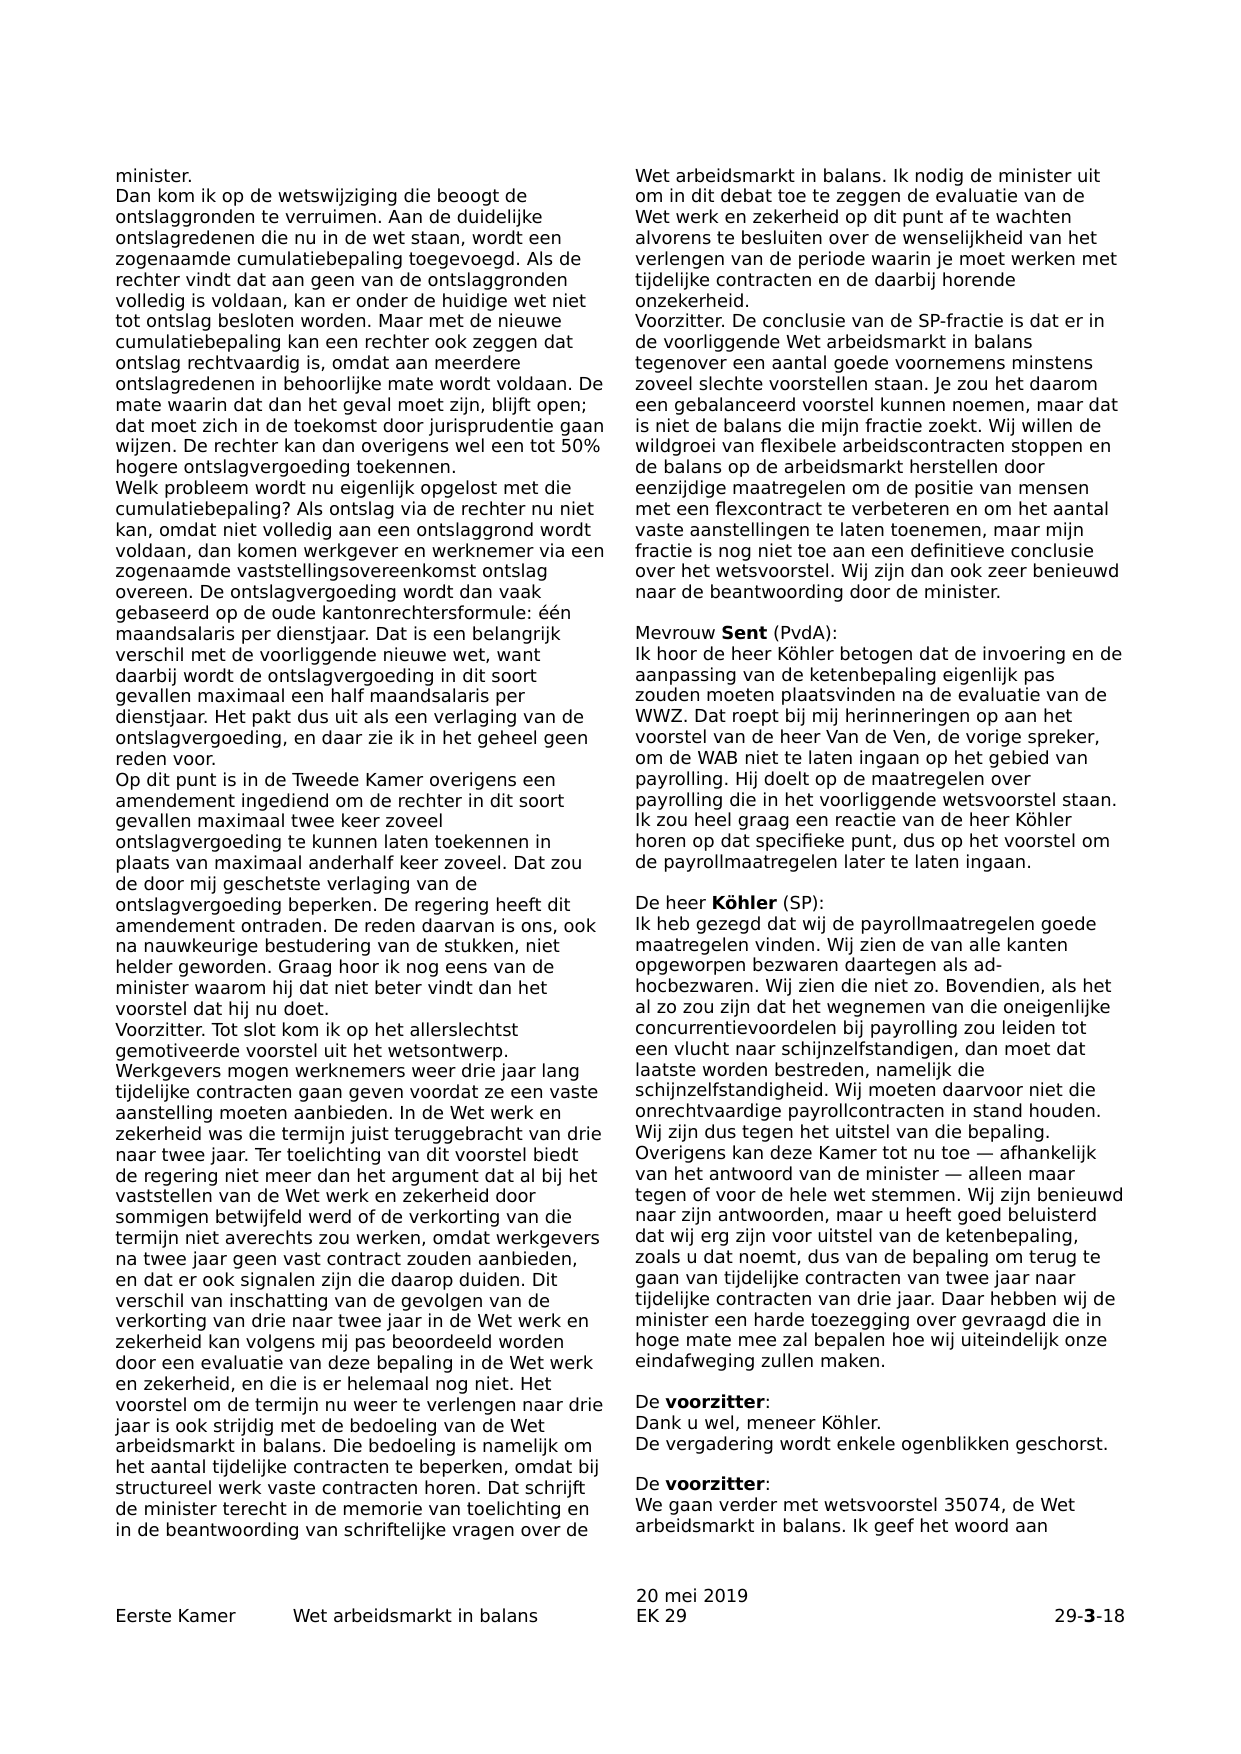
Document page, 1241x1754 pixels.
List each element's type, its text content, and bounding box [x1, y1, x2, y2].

text minister. [115, 165, 605, 186]
text De heer Köhler (SP): [635, 893, 1125, 913]
text Dank u wel, meneer Köhler. [635, 1412, 1125, 1433]
text Mevrouw Sent (PvdA): [635, 623, 1125, 643]
text We gaan verder met wetsvoorstel 35074, de Wet arbeidsmarkt in balans. Ik geef het woord aan [635, 1495, 1125, 1537]
text De voorzitter: [635, 1392, 1125, 1412]
text De voorzitter: [635, 1474, 1125, 1495]
text Op dit punt is in de Tweede Kamer overigens een amendement ingediend om de rechter in dit soort gevallen maximaal twee keer zoveel ontslagvergoeding te kunnen laten toekennen in plaats van maximaal anderhalf keer zoveel. Dat zou de door mij geschetste verlaging van de ontslagvergoeding beperken. De regering heeft dit amendement ontraden. De reden daarvan is ons, ook na nauwkeurige bestudering van de stukken, niet helder geworden. Graag hoor ik nog eens van de minister waarom hij dat niet beter vindt dan het voorstel dat hij nu doet. [115, 769, 605, 1019]
text De vergadering wordt enkele ogenblikken geschorst. [635, 1433, 1125, 1454]
text Wet arbeidsmarkt in balans. Ik nodig de minister uit om in dit debat toe te zeggen de evaluatie van de Wet werk en zekerheid op dit punt af te wachten alvorens te besluiten over de wenselijkheid van het verlengen van de periode waarin je moet werken met tijdelijke contracten en de daarbij horende onzekerheid. [635, 165, 1125, 311]
text Voorzitter. De conclusie van de SP-fractie is dat er in de voorliggende Wet arbeidsmarkt in balans tegenover een aantal goede voornemens minstens zoveel slechte voorstellen staan. Je zou het daarom een gebalanceerd voorstel kunnen noemen, maar dat is niet de balans die mijn fractie zoekt. Wij willen de wildgroei van flexibele arbeidscontracten stoppen en de balans op de arbeidsmarkt herstellen door eenzijdige maatregelen om de positie van mensen met een flexcontract te verbeteren en om het aantal vaste aanstellingen te laten toenemen, maar mijn fractie is nog niet toe aan een definitieve conclusie over het wetsvoorstel. Wij zijn dan ook zeer benieuwd naar de beantwoording door de minister. [635, 311, 1125, 603]
text Voorzitter. Tot slot kom ik op het allerslechtst gemotiveerde voorstel uit het wetsontwerp. Werkgevers mogen werknemers weer drie jaar lang tijdelijke contracten gaan geven voordat ze een vaste aanstelling moeten aanbieden. In de Wet werk en zekerheid was die termijn juist teruggebracht van drie naar twee jaar. Ter toelichting van dit voorstel biedt de regering niet meer dan het argument dat al bij het vaststellen van de Wet werk en zekerheid door sommigen betwijfeld werd of de verkorting van die termijn niet averechts zou werken, omdat werkgevers na twee jaar geen vast contract zouden aanbieden, en dat er ook signalen zijn die daarop duiden. Dit verschil van inschatting van de gevolgen van de verkorting van drie naar twee jaar in de Wet werk en zekerheid kan volgens mij pas beoordeeld worden door een evaluatie van deze bepaling in de Wet werk en zekerheid, en die is er helemaal nog niet. Het voorstel om de termijn nu weer te verlengen naar drie jaar is ook strijdig met de bedoeling van de Wet arbeidsmarkt in balans. Die bedoeling is namelijk om het aantal tijdelijke contracten te beperken, omdat bij structureel werk vaste contracten horen. Dat schrijft de minister terecht in de memorie van toelichting en in de beantwoording van schriftelijke vragen over de [115, 1019, 605, 1540]
text Welk probleem wordt nu eigenlijk opgelost met die cumulatiebepaling? Als ontslag via de rechter nu niet kan, omdat niet volledig aan een ontslaggrond wordt voldaan, dan komen werkgever en werknemer via een zogenaamde vaststellingsovereenkomst ontslag overeen. De ontslagvergoeding wordt dan vaak gebaseerd op de oude kantonrechtersformule: één maandsalaris per dienstjaar. Dat is een belangrijk verschil met de voorliggende nieuwe wet, want daarbij wordt de ontslagvergoeding in dit soort gevallen maximaal een half maandsalaris per dienstjaar. Het pakt dus uit als een verlaging van de ontslagvergoeding, en daar zie ik in het geheel geen reden voor. [115, 478, 605, 769]
text Ik hoor de heer Köhler betogen dat de invoering en de aanpassing van de ketenbepaling eigenlijk pas zouden moeten plaatsvinden na de evaluatie van de WWZ. Dat roept bij mij herinneringen op aan het voorstel van de heer Van de Ven, de vorige spreker, om de WAB niet te laten ingaan op het gebied van payrolling. Hij doelt op de maatregelen over payrolling die in het voorliggende wetsvoorstel staan. Ik zou heel graag een reactie van de heer Köhler horen op dat specifieke punt, dus op het voorstel om de payrollmaatregelen later te laten ingaan. [635, 643, 1125, 873]
text Dan kom ik op de wetswijziging die beoogt de ontslaggronden te verruimen. Aan de duidelijke ontslagredenen die nu in de wet staan, wordt een zogenaamde cumulatiebepaling toegevoegd. Als de rechter vindt dat aan geen van de ontslaggronden volledig is voldaan, kan er onder de huidige wet niet tot ontslag besloten worden. Maar met de nieuwe cumulatiebepaling kan een rechter ook zeggen dat ontslag rechtvaardig is, omdat aan meerdere ontslagredenen in behoorlijke mate wordt voldaan. De mate waarin dat dan het geval moet zijn, blijft open; dat moet zich in de toekomst door jurisprudentie gaan wijzen. De rechter kan dan overigens wel een tot 50% hogere ontslagvergoeding toekennen. [115, 186, 605, 478]
text Ik heb gezegd dat wij de payrollmaatregelen goede maatregelen vinden. Wij zien de van alle kanten opgeworpen bezwaren daartegen als ad-hocbezwaren. Wij zien die niet zo. Bovendien, als het al zo zou zijn dat het wegnemen van die oneigenlijke concurrentievoordelen bij payrolling zou leiden tot een vlucht naar schijnzelfstandigen, dan moet dat laatste worden bestreden, namelijk die schijnzelfstandigheid. Wij moeten daarvoor niet die onrechtvaardige payrollcontracten in stand houden. Wij zijn dus tegen het uitstel van die bepaling. Overigens kan deze Kamer tot nu toe — afhankelijk van het antwoord van de minister — alleen maar tegen of voor de hele wet stemmen. Wij zijn benieuwd naar zijn antwoorden, maar u heeft goed beluisterd dat wij erg zijn voor uitstel van de ketenbepaling, zoals u dat noemt, dus van de bepaling om terug te gaan van tijdelijke contracten van twee jaar naar tijdelijke contracten van drie jaar. Daar hebben wij de minister een harde toezegging over gevraagd die in hoge mate mee zal bepalen hoe wij uiteindelijk onze eindafweging zullen maken. [635, 913, 1125, 1372]
